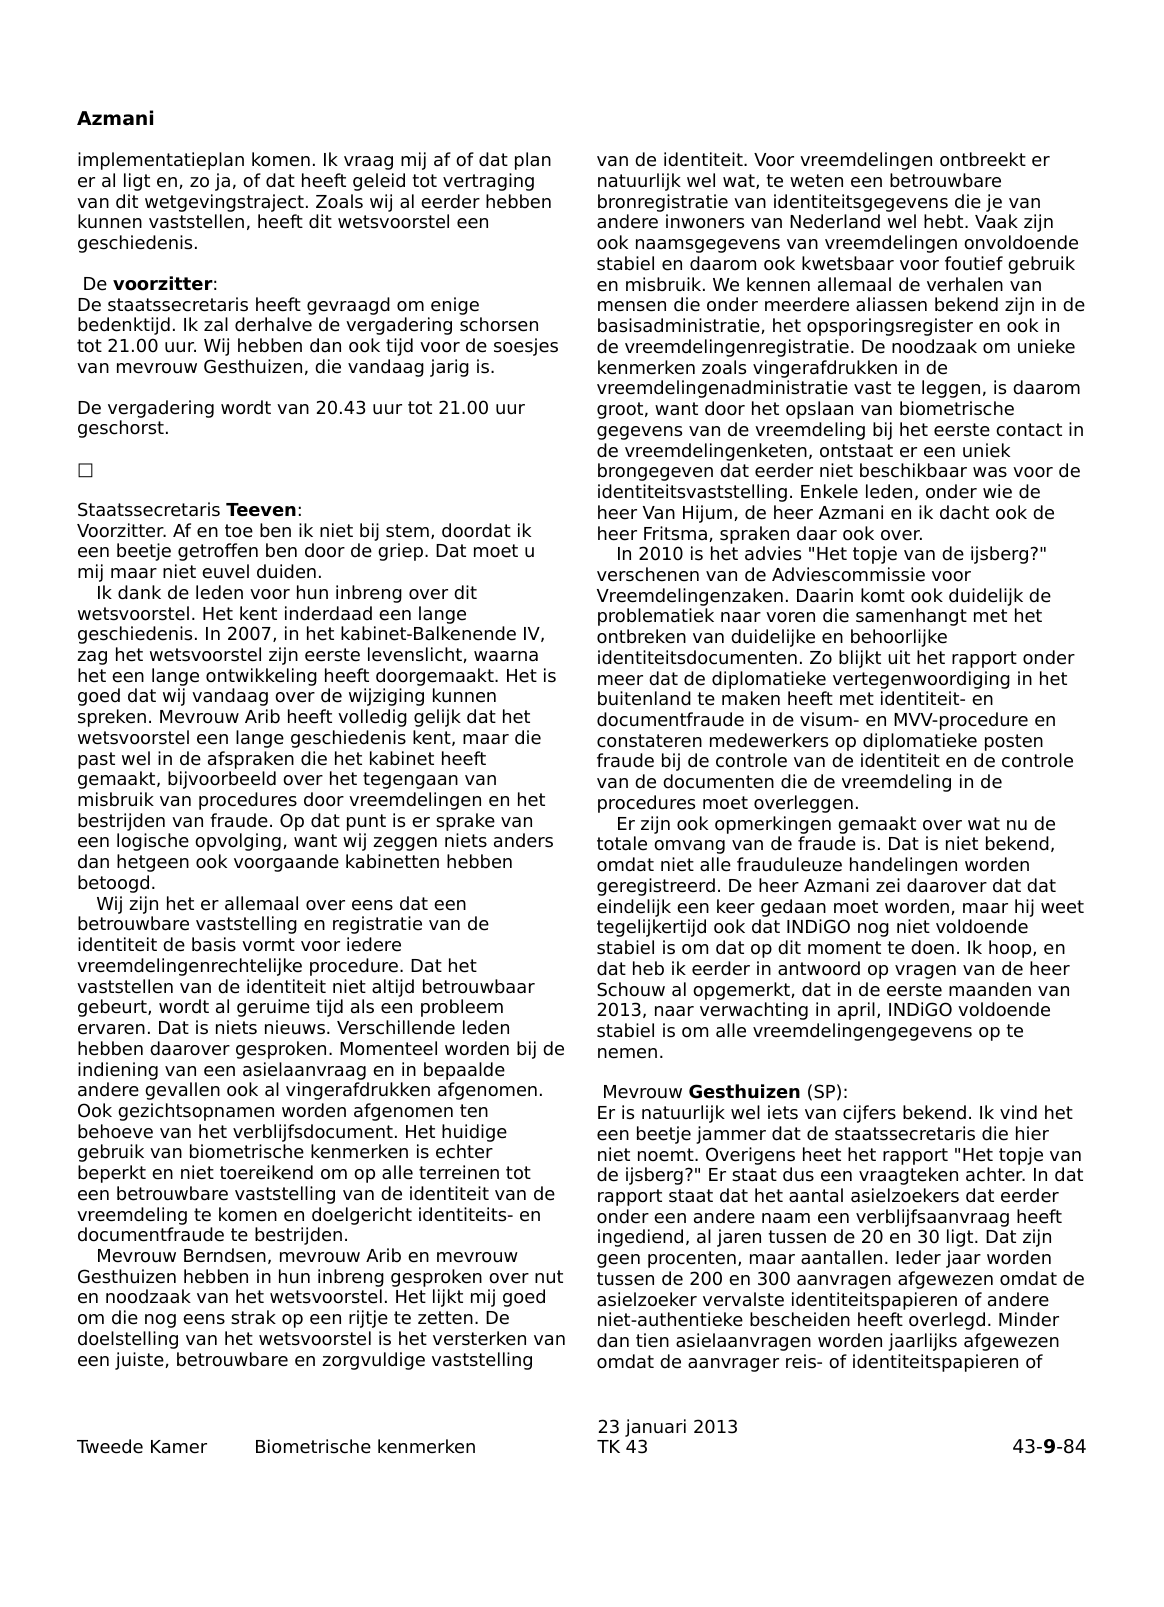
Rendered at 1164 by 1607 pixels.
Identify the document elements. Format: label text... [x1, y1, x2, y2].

text □ [77, 459, 567, 480]
text implementatieplan komen. Ik vraag mij af of dat plan er al ligt en, zo ja, of dat heeft geleid tot vertraging van dit wetgevingstraject. Zoals wij al eerder hebben kunnen vaststellen, heeft dit wetsvoorstel een geschiedenis. [77, 150, 567, 254]
text De vergadering wordt van 20.43 uur tot 21.00 uur geschorst. [77, 397, 567, 439]
text Er zijn ook opmerkingen gemaakt over wat nu de totale omvang van de fraude is. Dat is niet bekend, omdat niet alle frauduleuze handelingen worden geregistreerd. De heer Azmani zei daarover dat dat eindelijk een keer gedaan moet worden, maar hij weet tegelijkertijd ook dat INDiGO nog niet voldoende stabiel is om dat op dit moment te doen. Ik hoop, en dat heb ik eerder in antwoord op vragen van de heer Schouw al opgemerkt, dat in de eerste maanden van 2013, naar verwachting in april, INDiGO voldoende stabiel is om alle vreemdelingengegevens op te nemen. [596, 813, 1087, 1062]
text Ik dank de leden voor hun inbreng over dit wetsvoorstel. Het kent inderdaad een lange geschiedenis. In 2007, in het kabinet-Balkenende IV, zag het wetsvoorstel zijn eerste levenslicht, waarna het een lange ontwikkeling heeft doorgemaakt. Het is goed dat wij vandaag over de wijziging kunnen spreken. Mevrouw Arib heeft volledig gelijk dat het wetsvoorstel een lange geschiedenis kent, maar die past wel in de afspraken die het kabinet heeft gemaakt, bijvoorbeeld over het tegengaan van misbruik van procedures door vreemdelingen en het bestrijden van fraude. Op dat punt is er sprake van een logische opvolging, want wij zeggen niets anders dan hetgeen ook voorgaande kabinetten hebben betoogd. [77, 583, 567, 893]
text Staatssecretaris Teeven: [77, 500, 567, 520]
text Mevrouw Gesthuizen (SP): [596, 1082, 1087, 1103]
text Wij zijn het er allemaal over eens dat een betrouwbare vaststelling en registratie van de identiteit de basis vormt voor iedere vreemdelingenrechtelijke procedure. Dat het vaststellen van de identiteit niet altijd betrouwbaar gebeurt, wordt al geruime tijd als een probleem ervaren. Dat is niets nieuws. Verschillende leden hebben daarover gesproken. Momenteel worden bij de indiening van een asielaanvraag en in bepaalde andere gevallen ook al vingerafdrukken afgenomen. Ook gezichtsopnamen worden afgenomen ten behoeve van het verblijfsdocument. Het huidige gebruik van biometrische kenmerken is echter beperkt en niet toereikend om op alle terreinen tot een betrouwbare vaststelling van de identiteit van de vreemdeling te komen en doelgericht identiteits- en documentfraude te bestrijden. [77, 893, 567, 1246]
text Mevrouw Berndsen, mevrouw Arib en mevrouw Gesthuizen hebben in hun inbreng gesproken over nut en noodzaak van het wetsvoorstel. Het lijkt mij goed om die nog eens strak op een rijtje te zetten. De doelstelling van het wetsvoorstel is het versterken van een juiste, betrouwbare en zorgvuldige vaststelling [77, 1246, 567, 1370]
text In 2010 is het advies "Het topje van de ijsberg?" verschenen van de Adviescommissie voor Vreemdelingenzaken. Daarin komt ook duidelijk de problematiek naar voren die samenhangt met het ontbreken van duidelijke en behoorlijke identiteitsdocumenten. Zo blijkt uit het rapport onder meer dat de diplomatieke vertegenwoordiging in het buitenland te maken heeft met identiteit- en documentfraude in de visum- en MVV-procedure en constateren medewerkers op diplomatieke posten fraude bij de controle van de identiteit en de controle van de documenten die de vreemdeling in de procedures moet overleggen. [596, 544, 1087, 813]
text Voorzitter. Af en toe ben ik niet bij stem, doordat ik een beetje getroffen ben door de griep. Dat moet u mij maar niet euvel duiden. [77, 520, 567, 583]
text De voorzitter: [77, 274, 567, 294]
text Er is natuurlijk wel iets van cijfers bekend. Ik vind het een beetje jammer dat de staatssecretaris die hier niet noemt. Overigens heet het rapport "Het topje van de ijsberg?" Er staat dus een vraagteken achter. In dat rapport staat dat het aantal asielzoekers dat eerder onder een andere naam een verblijfsaanvraag heeft ingediend, al jaren tussen de 20 en 30 ligt. Dat zijn geen procenten, maar aantallen. Ieder jaar worden tussen de 200 en 300 aanvragen afgewezen omdat de asielzoeker vervalste identiteitspapieren of andere niet-authentieke bescheiden heeft overlegd. Minder dan tien asielaanvragen worden jaarlijks afgewezen omdat de aanvrager reis- of identiteitspapieren of [596, 1103, 1087, 1372]
text De staatssecretaris heeft gevraagd om enige bedenktijd. Ik zal derhalve de vergadering schorsen tot 21.00 uur. Wij hebben dan ook tijd voor de soesjes van mevrouw Gesthuizen, die vandaag jarig is. [77, 294, 567, 377]
text van de identiteit. Voor vreemdelingen ontbreekt er natuurlijk wel wat, te weten een betrouwbare bronregistratie van identiteitsgegevens die je van andere inwoners van Nederland wel hebt. Vaak zijn ook naamsgegevens van vreemdelingen onvoldoende stabiel en daarom ook kwetsbaar voor foutief gebruik en misbruik. We kennen allemaal de verhalen van mensen die onder meerdere aliassen bekend zijn in de basisadministratie, het opsporingsregister en ook in de vreemdelingenregistratie. De noodzaak om unieke kenmerken zoals vingerafdrukken in de vreemdelingenadministratie vast te leggen, is daarom groot, want door het opslaan van biometrische gegevens van de vreemdeling bij het eerste contact in de vreemdelingenketen, ontstaat er een uniek brongegeven dat eerder niet beschikbaar was voor de identiteitsvaststelling. Enkele leden, onder wie de heer Van Hijum, de heer Azmani en ik dacht ook de heer Fritsma, spraken daar ook over. [596, 150, 1087, 544]
